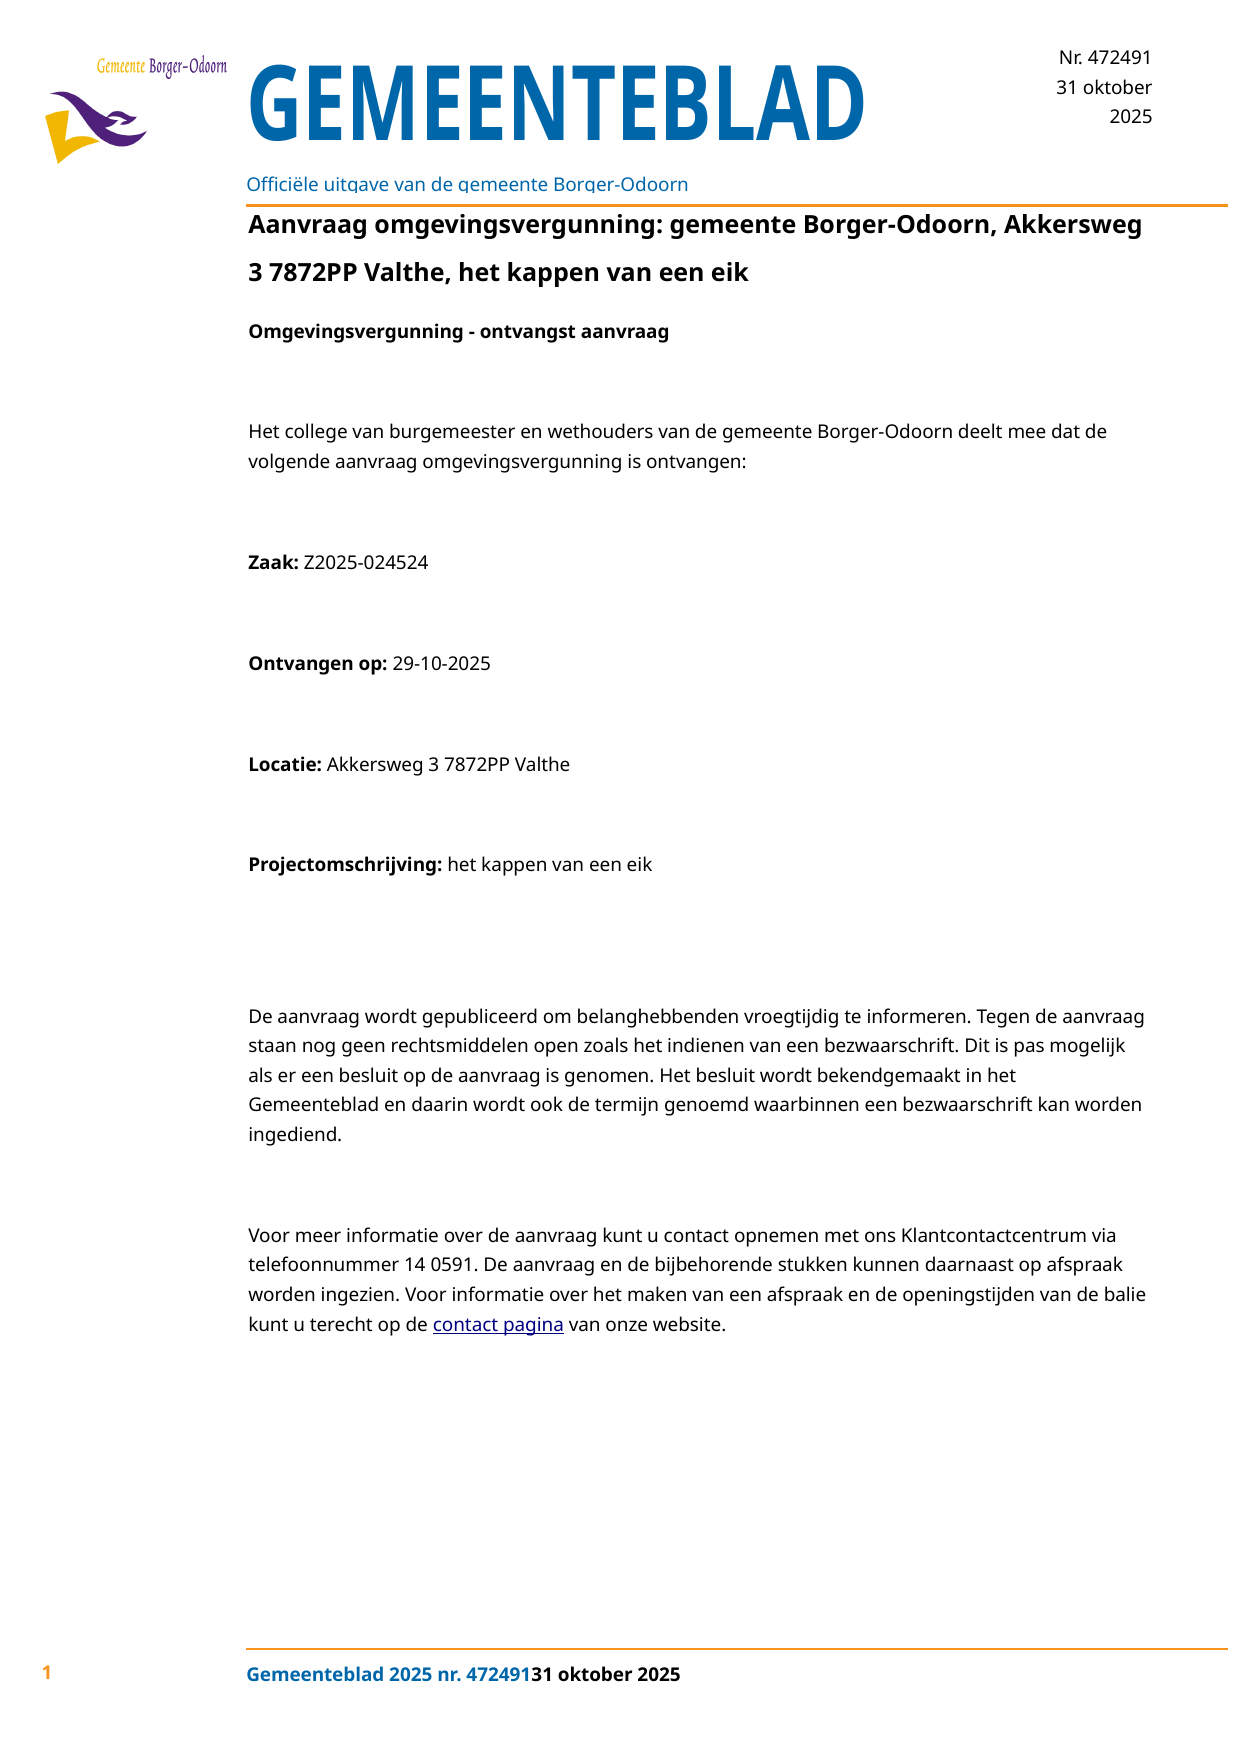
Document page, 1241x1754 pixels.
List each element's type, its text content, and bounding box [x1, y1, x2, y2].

text Zaak: Z2025-024524 [248, 549, 1152, 575]
text Ontvangen op: 29-10-2025 [248, 650, 1152, 676]
text Voor meer informatie over de aanvraag kunt u contact opnemen met ons Klantcontactcentrum via telefoonnummer 14 0591. De aanvraag en de bijbehorende stukken kunnen daarnaast op afspraak worden ingezien. Voor informatie over het maken van een afspraak en de openingstijden van de balie kunt u terecht op de contact pagina van onze website. [248, 1222, 1152, 1337]
picture [41, 47, 231, 172]
text Het college van burgemeester en wethouders van de gemeente Borger-Odoorn deelt mee dat de volgende aanvraag omgevingsvergunning is ontvangen: [248, 419, 1152, 474]
text Omgevingsvergunning - ontvangst aanvraag [248, 318, 1152, 344]
text Aanvraag omgevingsvergunning: gemeente Borger-Odoorn, Akkersweg 3 7872PP Valthe, het kappen van een eik [248, 207, 1152, 288]
text Locatie: Akkersweg 3 7872PP Valthe [248, 751, 1152, 777]
text Projectomschrijving: het kappen van een eik [248, 852, 1152, 877]
text De aanvraag wordt gepubliceerd om belanghebbenden vroegtijdig te informeren. Tegen de aanvraag staan nog geen rechtsmiddelen open zoals het indienen van een bezwaarschrift. Dit is pas mogelijk als er een besluit op de aanvraag is genomen. Het besluit wordt bekendgemaakt in het Gemeenteblad en daarin wordt ook de termijn genoemd waarbinnen een bezwaarschrift kan worden ingediend. [248, 1003, 1152, 1147]
